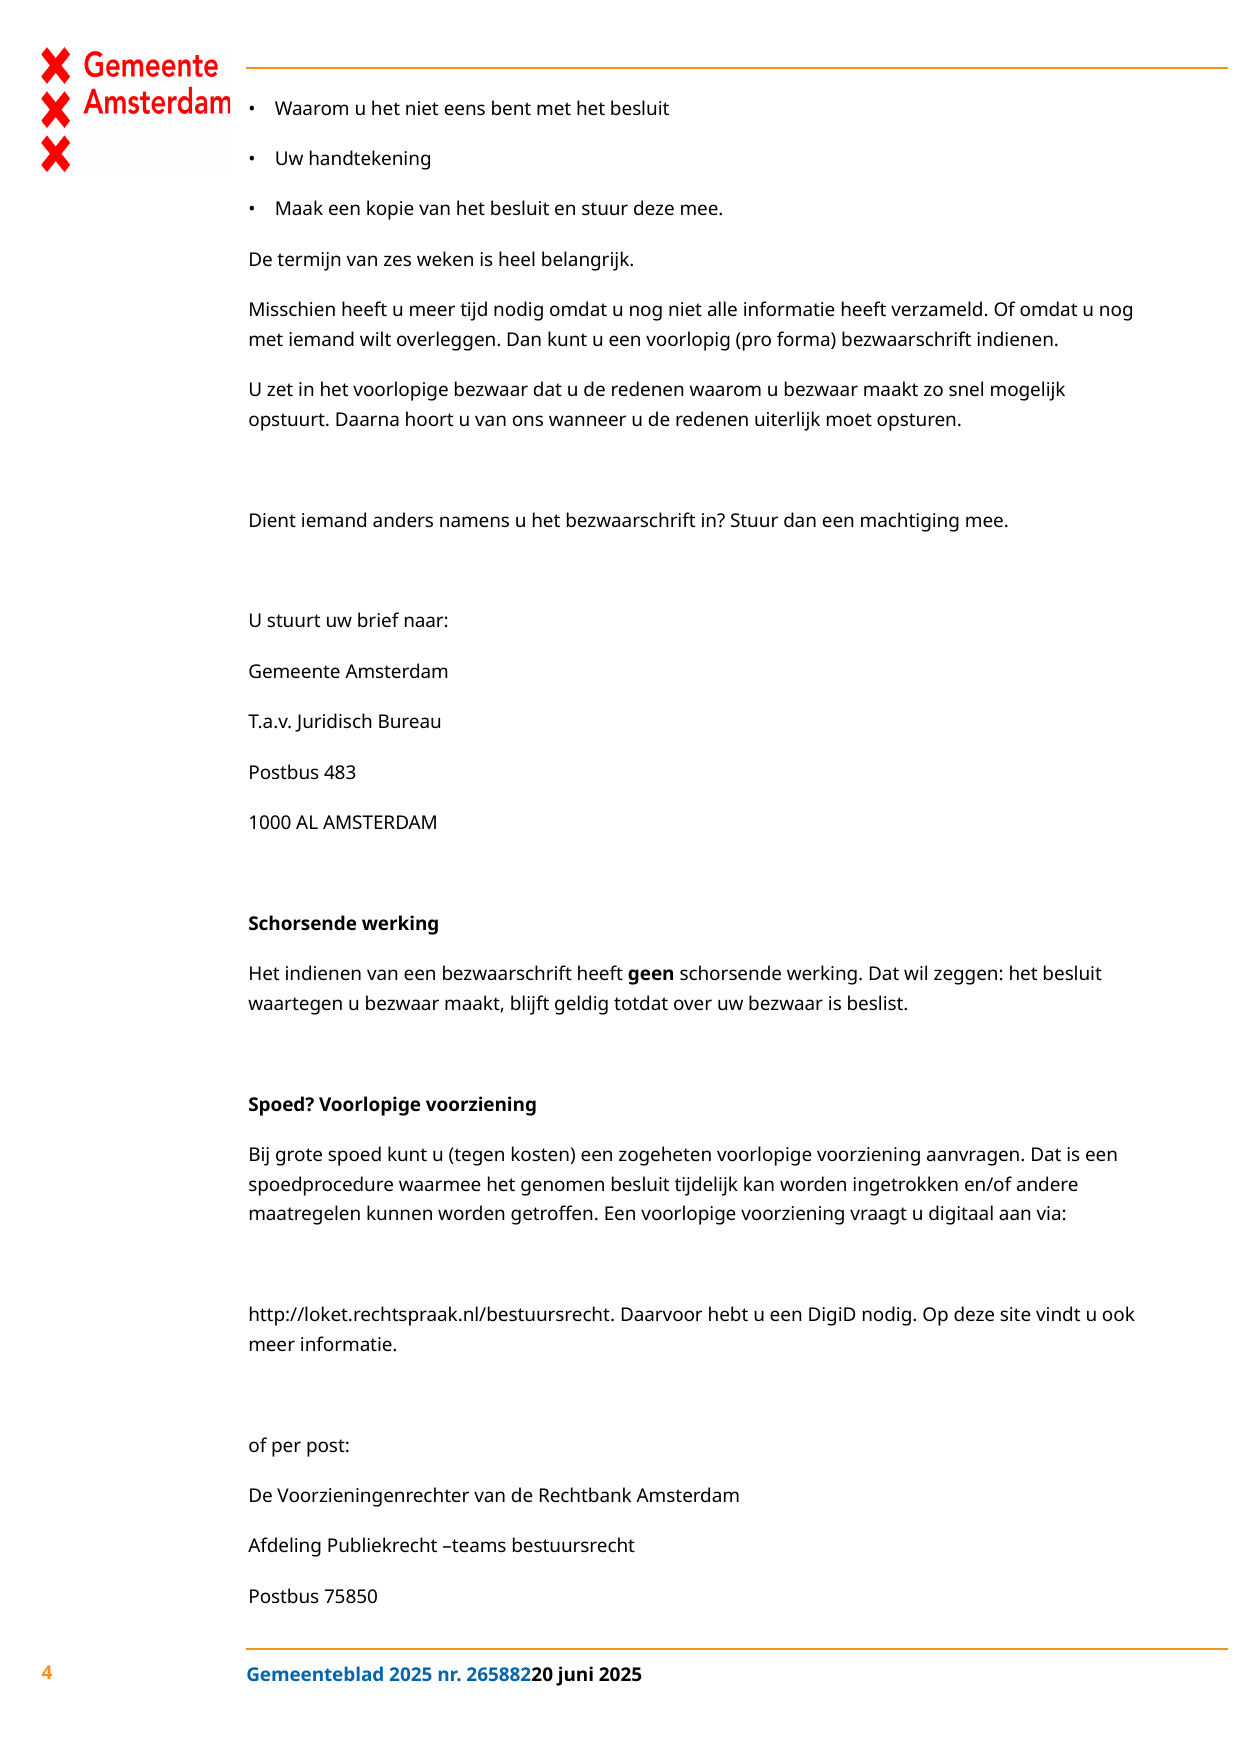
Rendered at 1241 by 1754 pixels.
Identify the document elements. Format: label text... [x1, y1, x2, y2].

text U stuurt uw brief naar: [248, 608, 1152, 633]
text Spoed? Voorlopige voorziening [248, 1091, 1152, 1117]
text 1000 AL AMSTERDAM [248, 809, 1152, 835]
text Het indienen van een bezwaarschrift heeft geen schorsende werking. Dat wil zeggen: het besluit waartegen u bezwaar maakt, blijft geldig totdat over uw bezwaar is beslist. [248, 961, 1152, 1016]
text De Voorzieningenrechter van de Rechtbank Amsterdam [248, 1482, 1152, 1508]
picture [41, 47, 231, 172]
text • Maak een kopie van het besluit en stuur deze mee. [248, 196, 1152, 221]
text Postbus 483 [248, 759, 1152, 785]
text http://loket.rechtspraak.nl/bestuursrecht. Daarvoor hebt u een DigiD nodig. Op deze site vindt u ook meer informatie. [248, 1301, 1152, 1357]
text Schorsende werking [248, 910, 1152, 936]
text T.a.v. Juridisch Bureau [248, 708, 1152, 734]
text De termijn van zes weken is heel belangrijk. [248, 246, 1152, 272]
text Dient iemand anders namens u het bezwaarschrift in? Stuur dan een machtiging mee. [248, 507, 1152, 533]
text Postbus 75850 [248, 1583, 1152, 1609]
text • Waarom u het niet eens bent met het besluit [248, 95, 1152, 121]
text U zet in het voorlopige bezwaar dat u de redenen waarom u bezwaar maakt zo snel mogelijk opstuurt. Daarna hoort u van ons wanneer u de redenen uiterlijk moet opsturen. [248, 376, 1152, 432]
text of per post: [248, 1432, 1152, 1458]
text • Uw handtekening [248, 145, 1152, 171]
text Afdeling Publiekrecht –teams bestuursrecht [248, 1533, 1152, 1558]
text Bij grote spoed kunt u (tegen kosten) een zogeheten voorlopige voorziening aanvragen. Dat is een spoedprocedure waarmee het genomen besluit tijdelijk kan worden ingetrokken en/of andere maatregelen kunnen worden getroffen. Een voorlopige voorziening vraagt u digitaal aan via: [248, 1141, 1152, 1226]
text Gemeente Amsterdam [248, 658, 1152, 684]
text Misschien heeft u meer tijd nodig omdat u nog niet alle informatie heeft verzameld. Of omdat u nog met iemand wilt overleggen. Dan kunt u een voorlopig (pro forma) bezwaarschrift indienen. [248, 296, 1152, 352]
